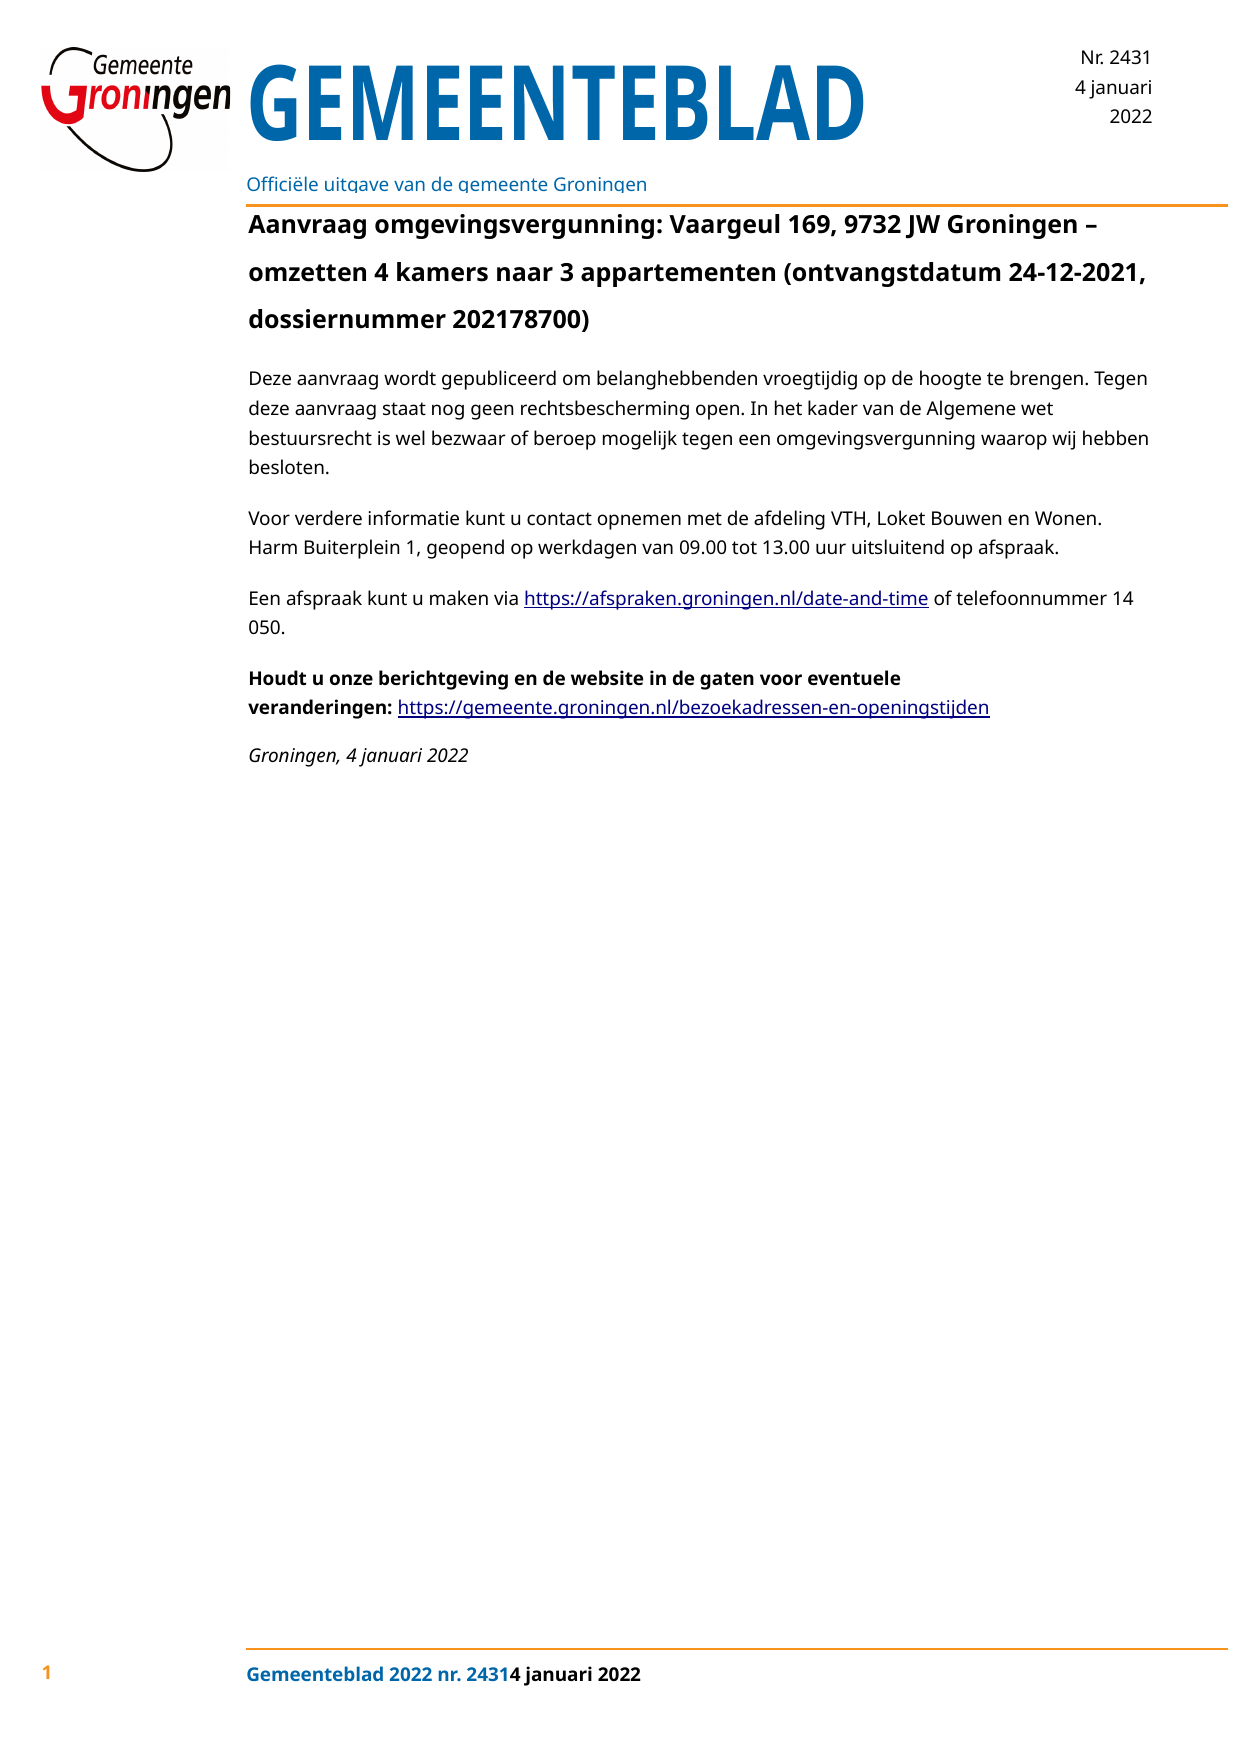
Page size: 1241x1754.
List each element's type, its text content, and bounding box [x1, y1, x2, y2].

text Een afspraak kunt u maken via https://afspraken.groningen.nl/date-and-time of telefoonnummer 14 050. [248, 585, 1152, 640]
picture [41, 47, 231, 172]
text Houdt u onze berichtgeving en de website in de gaten voor eventuele veranderingen: https://gemeente.groningen.nl/bezoekadressen-en-openingstijden [248, 665, 1152, 720]
text Voor verdere informatie kunt u contact opnemen met de afdeling VTH, Loket Bouwen en Wonen. Harm Buiterplein 1, geopend op werkdagen van 09.00 tot 13.00 uur uitsluitend op afspraak. [248, 505, 1152, 560]
text Aanvraag omgevingsvergunning: Vaargeul 169, 9732 JW Groningen – omzetten 4 kamers naar 3 appartementen (ontvangstdatum 24-12-2021, dossiernummer 202178700) [248, 207, 1152, 336]
text Deze aanvraag wordt gepubliceerd om belanghebbenden vroegtijdig op de hoogte te brengen. Tegen deze aanvraag staat nog geen rechtsbescherming open. In het kader van de Algemene wet bestuursrecht is wel bezwaar of beroep mogelijk tegen een omgevingsvergunning waarop wij hebben besloten. [248, 366, 1152, 480]
text Groningen, 4 januari 2022 [248, 742, 1152, 768]
